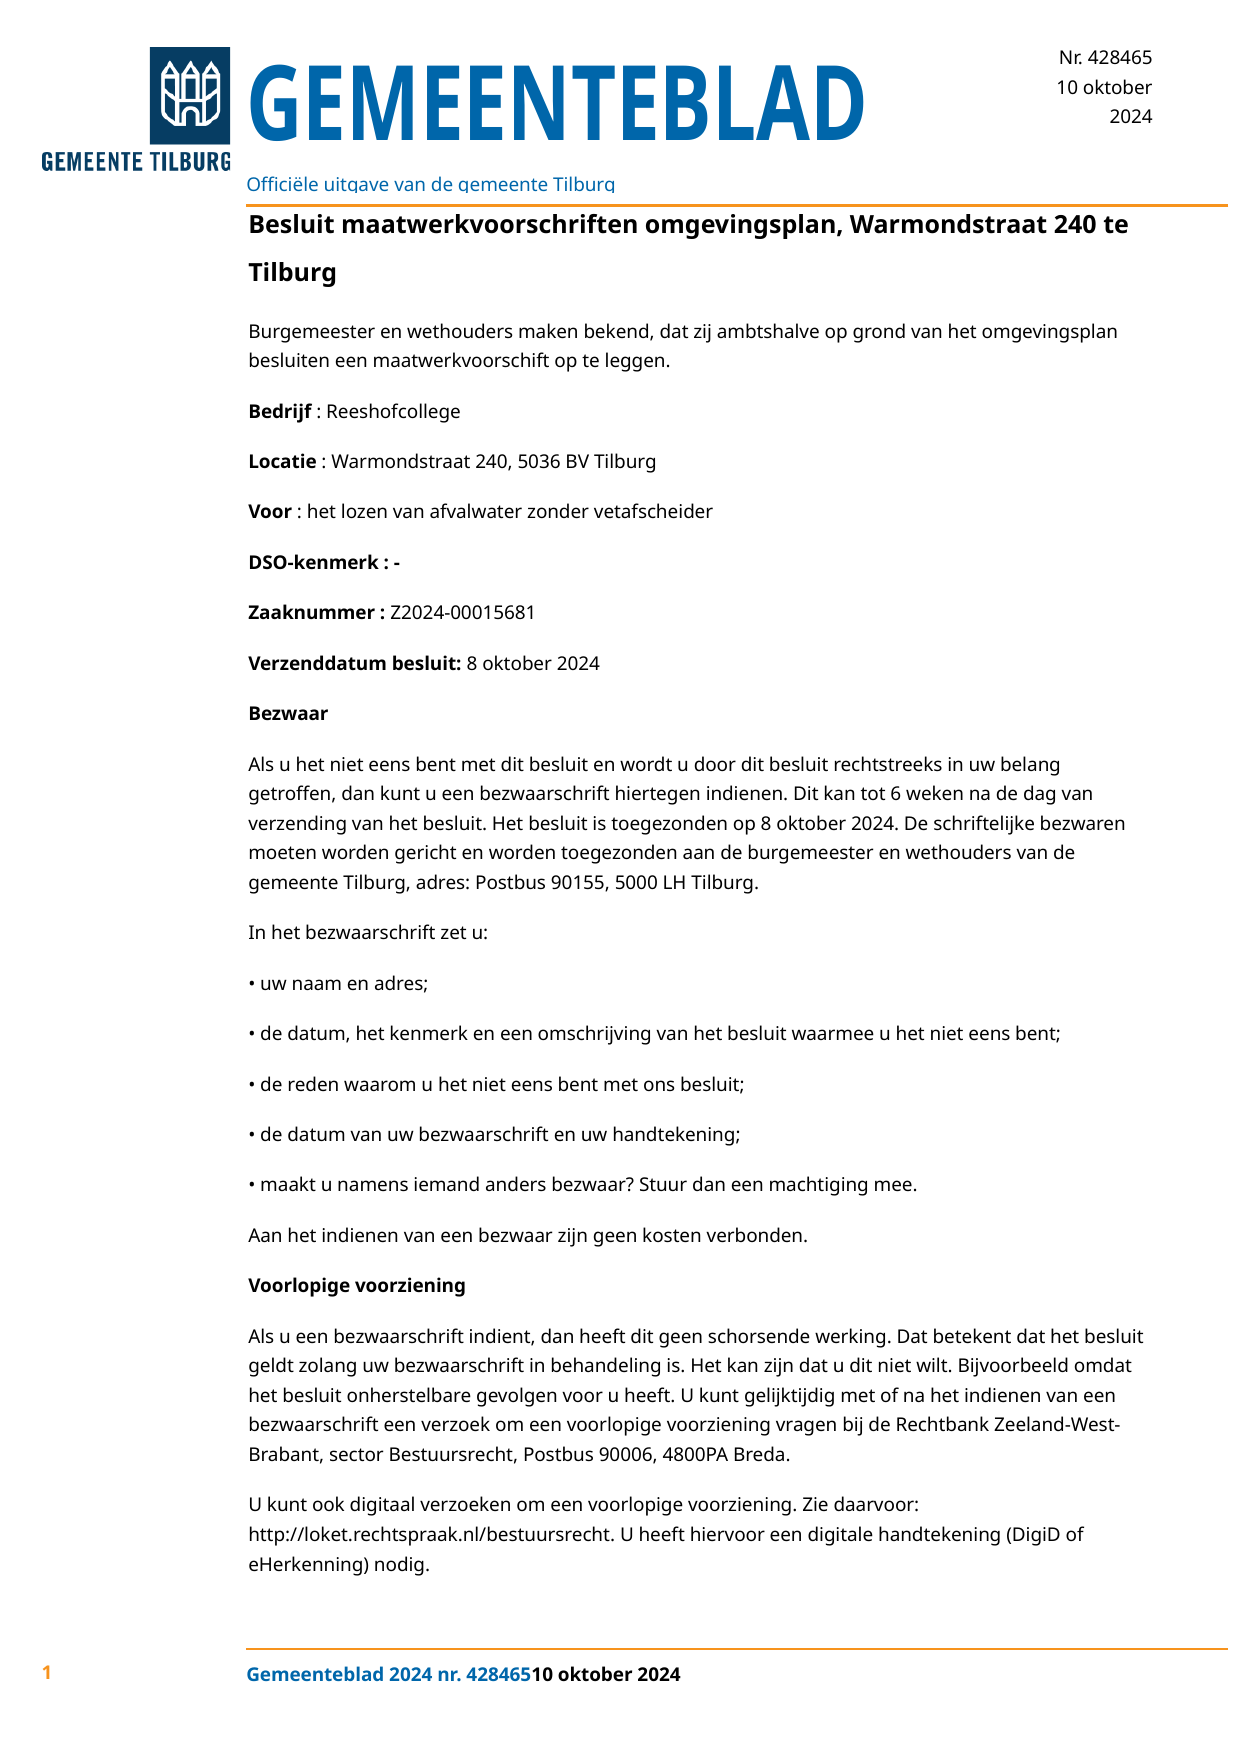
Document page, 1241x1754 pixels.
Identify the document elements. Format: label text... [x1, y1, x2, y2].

text • uw naam en adres; [248, 970, 1152, 996]
text Locatie : Warmondstraat 240, 5036 BV Tilburg [248, 448, 1152, 474]
text Besluit maatwerkvoorschriften omgevingsplan, Warmondstraat 240 te Tilburg [248, 207, 1152, 288]
text • de reden waarom u het niet eens bent met ons besluit; [248, 1071, 1152, 1097]
text • de datum, het kenmerk en een omschrijving van het besluit waarmee u het niet eens bent; [248, 1020, 1152, 1046]
text Verzenddatum besluit: 8 oktober 2024 [248, 650, 1152, 676]
text Voor : het lozen van afvalwater zonder vetafscheider [248, 499, 1152, 524]
text In het bezwaarschrift zet u: [248, 919, 1152, 945]
text • de datum van uw bezwaarschrift en uw handtekening; [248, 1121, 1152, 1147]
picture [41, 47, 231, 172]
text Burgemeester en wethouders maken bekend, dat zij ambtshalve op grond van het omgevingsplan besluiten een maatwerkvoorschift op te leggen. [248, 318, 1152, 373]
text Als u een bezwaarschrift indient, dan heeft dit geen schorsende werking. Dat betekent dat het besluit geldt zolang uw bezwaarschrift in behandeling is. Het kan zijn dat u dit niet wilt. Bijvoorbeeld omdat het besluit onherstelbare gevolgen voor u heeft. U kunt gelijktijdig met of na het indienen van een bezwaarschrift een verzoek om een voorlopige voorziening vragen bij de Rechtbank Zeeland-West-Brabant, sector Bestuursrecht, Postbus 90006, 4800PA Breda. [248, 1323, 1152, 1467]
text Als u het niet eens bent met dit besluit en wordt u door dit besluit rechtstreeks in uw belang getroffen, dan kunt u een bezwaarschrift hiertegen indienen. Dit kan tot 6 weken na de dag van verzending van het besluit. Het besluit is toegezonden op 8 oktober 2024. De schriftelijke bezwaren moeten worden gericht en worden toegezonden aan de burgemeester en wethouders van de gemeente Tilburg, adres: Postbus 90155, 5000 LH Tilburg. [248, 751, 1152, 895]
text Zaaknummer : Z2024-00015681 [248, 599, 1152, 625]
text Voorlopige voorziening [248, 1272, 1152, 1298]
text Bedrijf : Reeshofcollege [248, 398, 1152, 424]
text Aan het indienen van een bezwaar zijn geen kosten verbonden. [248, 1222, 1152, 1248]
text • maakt u namens iemand anders bezwaar? Stuur dan een machtiging mee. [248, 1172, 1152, 1197]
text U kunt ook digitaal verzoeken om een voorlopige voorziening. Zie daarvoor: http://loket.rechtspraak.nl/bestuursrecht. U heeft hiervoor een digitale handtekening (DigiD of eHerkenning) nodig. [248, 1492, 1152, 1577]
text DSO-kenmerk : - [248, 549, 1152, 575]
text Bezwaar [248, 700, 1152, 726]
